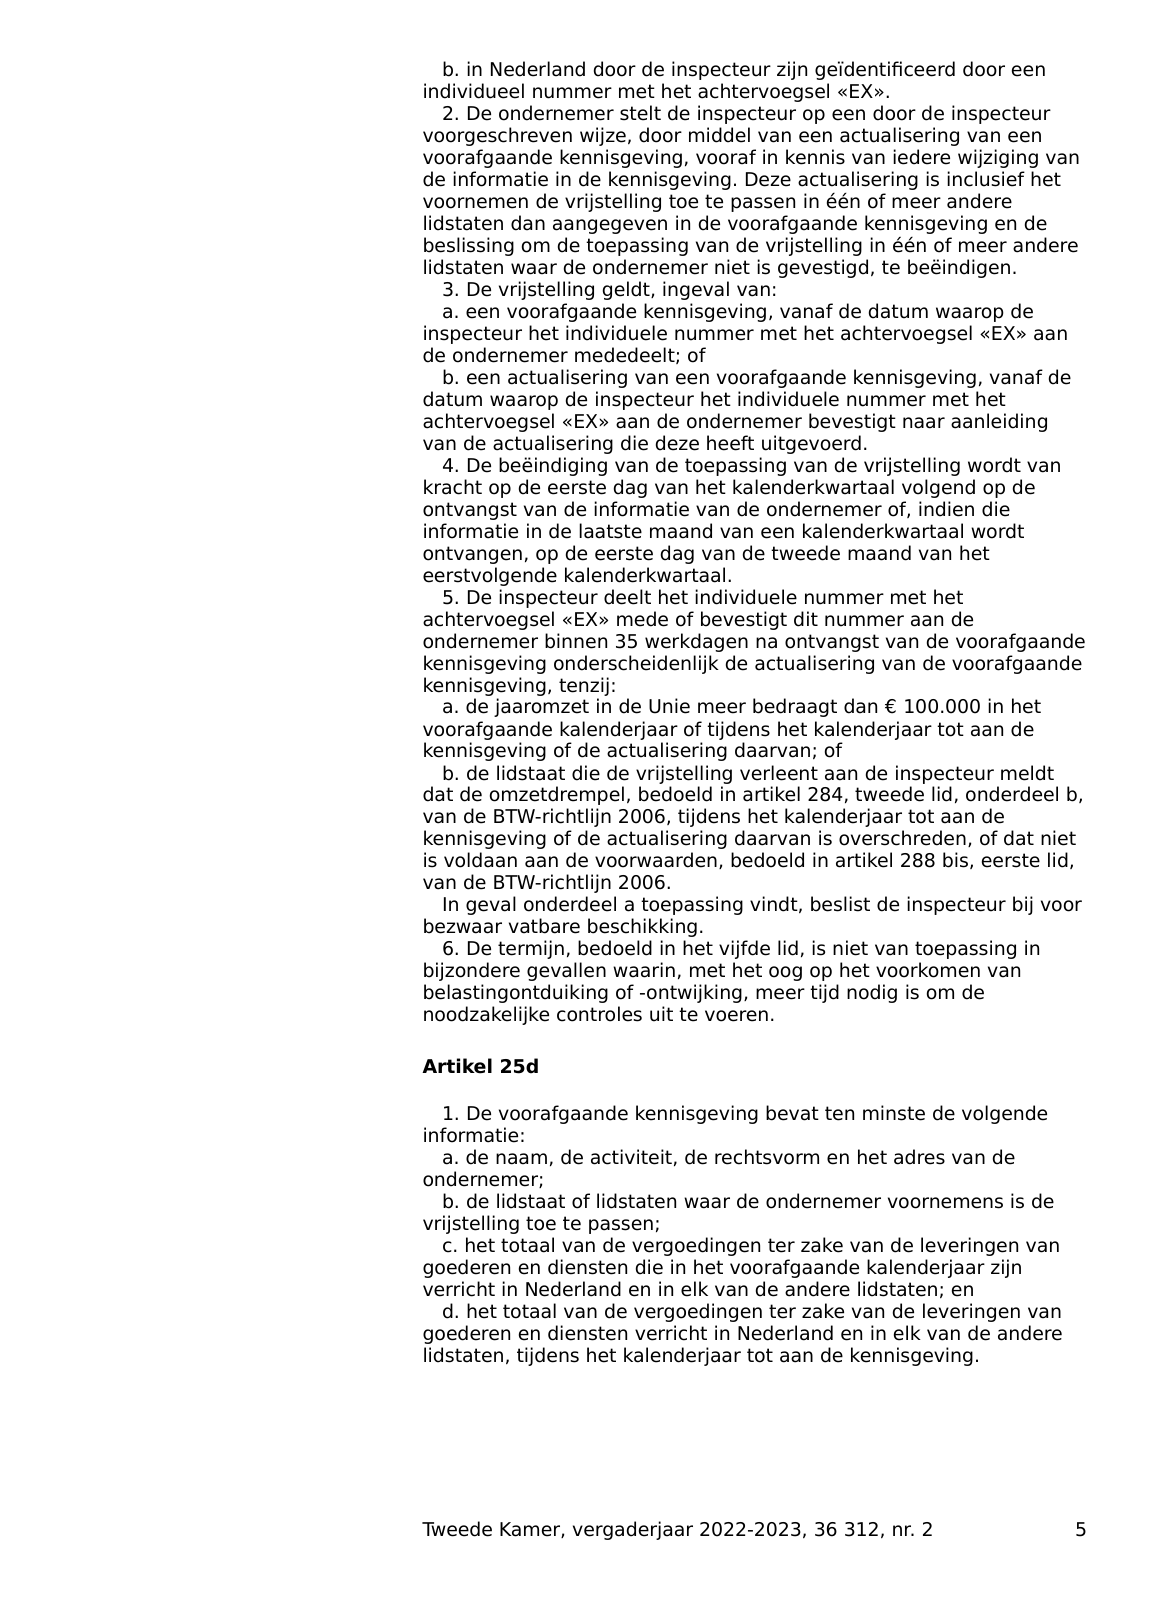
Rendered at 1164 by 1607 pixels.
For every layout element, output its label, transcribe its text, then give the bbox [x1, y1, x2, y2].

text c. het totaal van de vergoedingen ter zake van de leveringen van goederen en diensten die in het voorafgaande kalenderjaar zijn verricht in Nederland en in elk van de andere lidstaten; en [422, 1235, 1087, 1301]
text 1. De voorafgaande kennisgeving bevat ten minste de volgende informatie: [422, 1103, 1087, 1147]
text 2. De ondernemer stelt de inspecteur op een door de inspecteur voorgeschreven wijze, door middel van een actualisering van een voorafgaande kennisgeving, vooraf in kennis van iedere wijziging van de informatie in de kennisgeving. Deze actualisering is inclusief het voornemen de vrijstelling toe te passen in één of meer andere lidstaten dan aangegeven in de voorafgaande kennisgeving en de beslissing om de toepassing van de vrijstelling in één of meer andere lidstaten waar de ondernemer niet is gevestigd, te beëindigen. [422, 103, 1087, 279]
text 4. De beëindiging van de toepassing van de vrijstelling wordt van kracht op de eerste dag van het kalenderkwartaal volgend op de ontvangst van de informatie van de ondernemer of, indien die informatie in de laatste maand van een kalenderkwartaal wordt ontvangen, op de eerste dag van de tweede maand van het eerstvolgende kalenderkwartaal. [422, 455, 1087, 587]
text b. in Nederland door de inspecteur zijn geïdentificeerd door een individueel nummer met het achtervoegsel «EX». [422, 59, 1087, 103]
text b. de lidstaat die de vrijstelling verleent aan de inspecteur meldt dat de omzetdrempel, bedoeld in artikel 284, tweede lid, onderdeel b, van de BTW-richtlijn 2006, tijdens het kalenderjaar tot aan de kennisgeving of de actualisering daarvan is overschreden, of dat niet is voldaan aan de voorwaarden, bedoeld in artikel 288 bis, eerste lid, van de BTW-richtlijn 2006. [422, 762, 1087, 894]
text 6. De termijn, bedoeld in het vijfde lid, is niet van toepassing in bijzondere gevallen waarin, met het oog op het voorkomen van belastingontduiking of -ontwijking, meer tijd nodig is om de noodzakelijke controles uit te voeren. [422, 938, 1087, 1026]
text 3. De vrijstelling geldt, ingeval van: [422, 279, 1087, 301]
subtitle Artikel 25d [422, 1056, 1087, 1078]
text a. een voorafgaande kennisgeving, vanaf de datum waarop de inspecteur het individuele nummer met het achtervoegsel «EX» aan de ondernemer mededeelt; of [422, 301, 1087, 367]
text a. de jaaromzet in de Unie meer bedraagt dan € 100.000 in het voorafgaande kalenderjaar of tijdens het kalenderjaar tot aan de kennisgeving of de actualisering daarvan; of [422, 696, 1087, 762]
text a. de naam, de activiteit, de rechtsvorm en het adres van de ondernemer; [422, 1147, 1087, 1191]
text In geval onderdeel a toepassing vindt, beslist de inspecteur bij voor bezwaar vatbare beschikking. [422, 894, 1087, 938]
text b. de lidstaat of lidstaten waar de ondernemer voornemens is de vrijstelling toe te passen; [422, 1191, 1087, 1235]
text 5. De inspecteur deelt het individuele nummer met het achtervoegsel «EX» mede of bevestigt dit nummer aan de ondernemer binnen 35 werkdagen na ontvangst van de voorafgaande kennisgeving onderscheidenlijk de actualisering van de voorafgaande kennisgeving, tenzij: [422, 587, 1087, 696]
text b. een actualisering van een voorafgaande kennisgeving, vanaf de datum waarop de inspecteur het individuele nummer met het achtervoegsel «EX» aan de ondernemer bevestigt naar aanleiding van de actualisering die deze heeft uitgevoerd. [422, 367, 1087, 455]
text d. het totaal van de vergoedingen ter zake van de leveringen van goederen en diensten verricht in Nederland en in elk van de andere lidstaten, tijdens het kalenderjaar tot aan de kennisgeving. [422, 1301, 1087, 1367]
